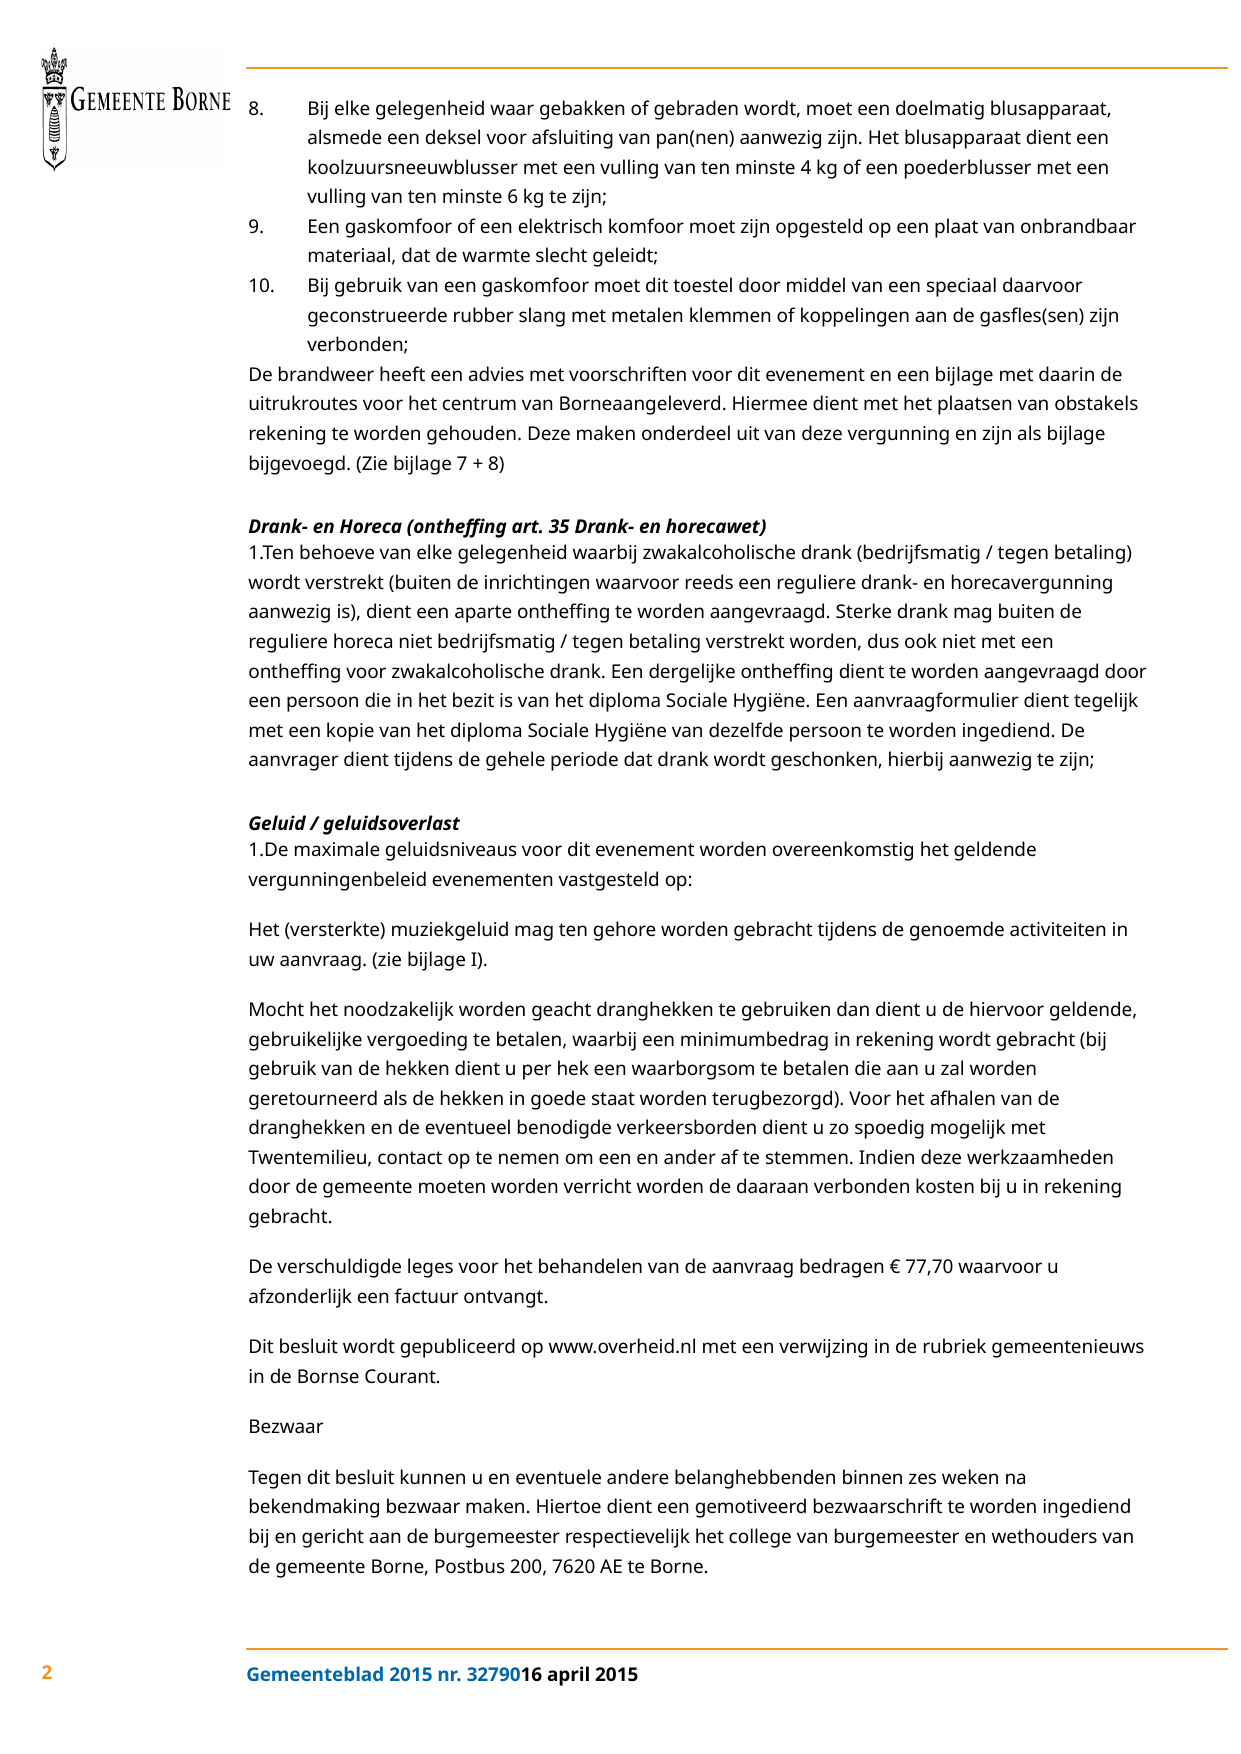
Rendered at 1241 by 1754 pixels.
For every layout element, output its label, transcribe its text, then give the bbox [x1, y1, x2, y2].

text Het (versterkte) muziekgeluid mag ten gehore worden gebracht tijdens de genoemde activiteiten in uw aanvraag. (zie bijlage I). [248, 916, 1152, 972]
list Bij gebruik van een gaskomfoor moet dit toestel door middel van een speciaal daarvoor geconstrueerde rubber slang met metalen klemmen of koppelingen aan de gasfles(sen) zijn verbonden; [248, 272, 1152, 357]
text Mocht het noodzakelijk worden geacht dranghekken te gebruiken dan dient u de hiervoor geldende, gebruikelijke vergoeding te betalen, waarbij een minimumbedrag in rekening wordt gebracht (bij gebruik van de hekken dient u per hek een waarborgsom te betalen die aan u zal worden geretourneerd als de hekken in goede staat worden terugbezorgd). Voor het afhalen van de dranghekken en de eventueel benodigde verkeersborden dient u zo spoedig mogelijk met Twentemilieu, contact op te nemen om een en ander af te stemmen. Indien deze werkzaamheden door de gemeente moeten worden verricht worden de daaraan verbonden kosten bij u in rekening gebracht. [248, 996, 1152, 1229]
picture [41, 47, 231, 172]
list Bij elke gelegenheid waar gebakken of gebraden wordt, moet een doelmatig blusapparaat, alsmede een deksel voor afsluiting van pan(nen) aanwezig zijn. Het blusapparaat dient een koolzuursneeuwblusser met een vulling van ten minste 4 kg of een poederblusser met een vulling van ten minste 6 kg te zijn; [248, 95, 1152, 209]
text 1.De maximale geluidsniveaus voor dit evenement worden overeenkomstig het geldende vergunningenbeleid evenementen vastgesteld op: [248, 836, 1152, 892]
text 1.Ten behoeve van elke gelegenheid waarbij zwakalcoholische drank (bedrijfsmatig / tegen betaling) wordt verstrekt (buiten de inrichtingen waarvoor reeds een reguliere drank- en horecavergunning aanwezig is), dient een aparte ontheffing te worden aangevraagd. Sterke drank mag buiten de reguliere horeca niet bedrijfsmatig / tegen betaling verstrekt worden, dus ook niet met een ontheffing voor zwakalcoholische drank. Een dergelijke ontheffing dient te worden aangevraagd door een persoon die in het bezit is van het diploma Sociale Hygiëne. Een aanvraagformulier dient tegelijk met een kopie van het diploma Sociale Hygiëne van dezelfde persoon te worden ingediend. De aanvrager dient tijdens de gehele periode dat drank wordt geschonken, hierbij aanwezig te zijn; [248, 539, 1152, 772]
text De brandweer heeft een advies met voorschriften voor dit evenement en een bijlage met daarin de uitrukroutes voor het centrum van Borneaangeleverd. Hiermee dient met het plaatsen van obstakels rekening te worden gehouden. Deze maken onderdeel uit van deze vergunning en zijn als bijlage bijgevoegd. (Zie bijlage 7 + 8) [248, 361, 1152, 476]
list Een gaskomfoor of een elektrisch komfoor moet zijn opgesteld op een plaat van onbrandbaar materiaal, dat de warmte slecht geleidt; [248, 213, 1152, 268]
text Geluid / geluidsoverlast [248, 811, 1152, 836]
text Dit besluit wordt gepubliceerd op www.overheid.nl met een verwijzing in de rubriek gemeentenieuws in de Bornse Courant. [248, 1334, 1152, 1389]
text De verschuldigde leges voor het behandelen van de aanvraag bedragen € 77,70 waarvoor u afzonderlijk een factuur ontvangt. [248, 1254, 1152, 1309]
text Drank- en Horeca (ontheffing art. 35 Drank- en horecawet) [248, 514, 1152, 539]
text Bezwaar [248, 1414, 1152, 1439]
text Tegen dit besluit kunnen u en eventuele andere belanghebbenden binnen zes weken na bekendmaking bezwaar maken. Hiertoe dient een gemotiveerd bezwaarschrift te worden ingediend bij en gericht aan de burgemeester respectievelijk het college van burgemeester en wethouders van de gemeente Borne, Postbus 200, 7620 AE te Borne. [248, 1464, 1152, 1579]
